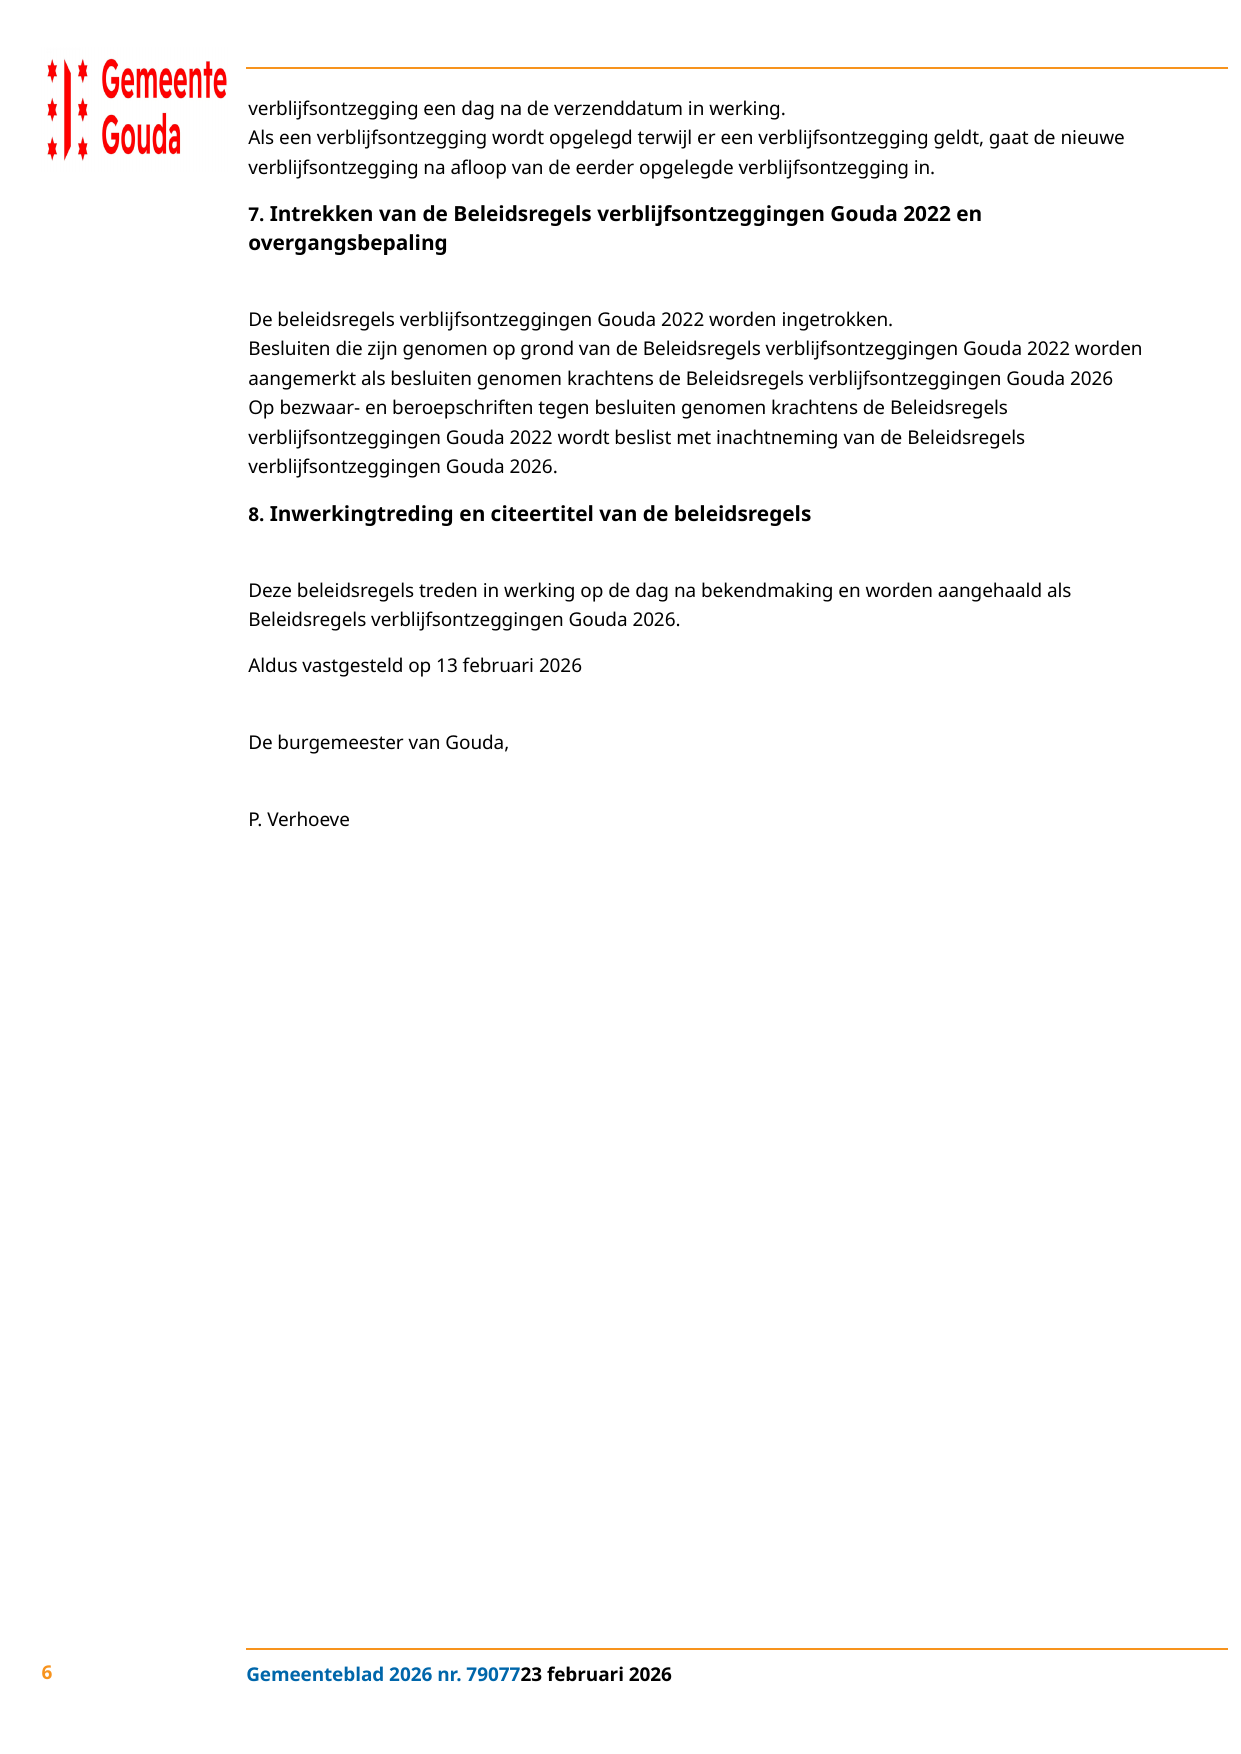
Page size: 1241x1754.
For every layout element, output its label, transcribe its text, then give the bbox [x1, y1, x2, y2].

text Deze beleidsregels treden in werking op de dag na bekendmaking en worden aangehaald als Beleidsregels verblijfsontzeggingen Gouda 2026. [248, 577, 1152, 632]
text De beleidsregels verblijfsontzeggingen Gouda 2022 worden ingetrokken. [248, 306, 1152, 331]
text 7. Intrekken van de Beleidsregels verblijfsontzeggingen Gouda 2022 en overgangsbepaling [248, 199, 1152, 256]
text Als een verblijfsontzegging wordt opgelegd terwijl er een verblijfsontzegging geldt, gaat de nieuwe verblijfsontzegging na afloop van de eerder opgelegde verblijfsontzegging in. [248, 124, 1152, 180]
text Op bezwaar- en beroepschriften tegen besluiten genomen krachtens de Beleidsregels verblijfsontzeggingen Gouda 2022 wordt beslist met inachtneming van de Beleidsregels verblijfsontzeggingen Gouda 2026. [248, 394, 1152, 479]
text De burgemeester van Gouda, [248, 729, 1152, 755]
picture [41, 47, 231, 172]
text Besluiten die zijn genomen op grond van de Beleidsregels verblijfsontzeggingen Gouda 2022 worden aangemerkt als besluiten genomen krachtens de Beleidsregels verblijfsontzeggingen Gouda 2026 [248, 335, 1152, 391]
text P. Verhoeve [248, 807, 1152, 832]
text verblijfsontzegging een dag na de verzenddatum in werking. [248, 95, 1152, 121]
text Aldus vastgesteld op 13 februari 2026 [248, 652, 1152, 678]
text 8. Inwerkingtreding en citeertitel van de beleidsregels [248, 499, 1152, 528]
